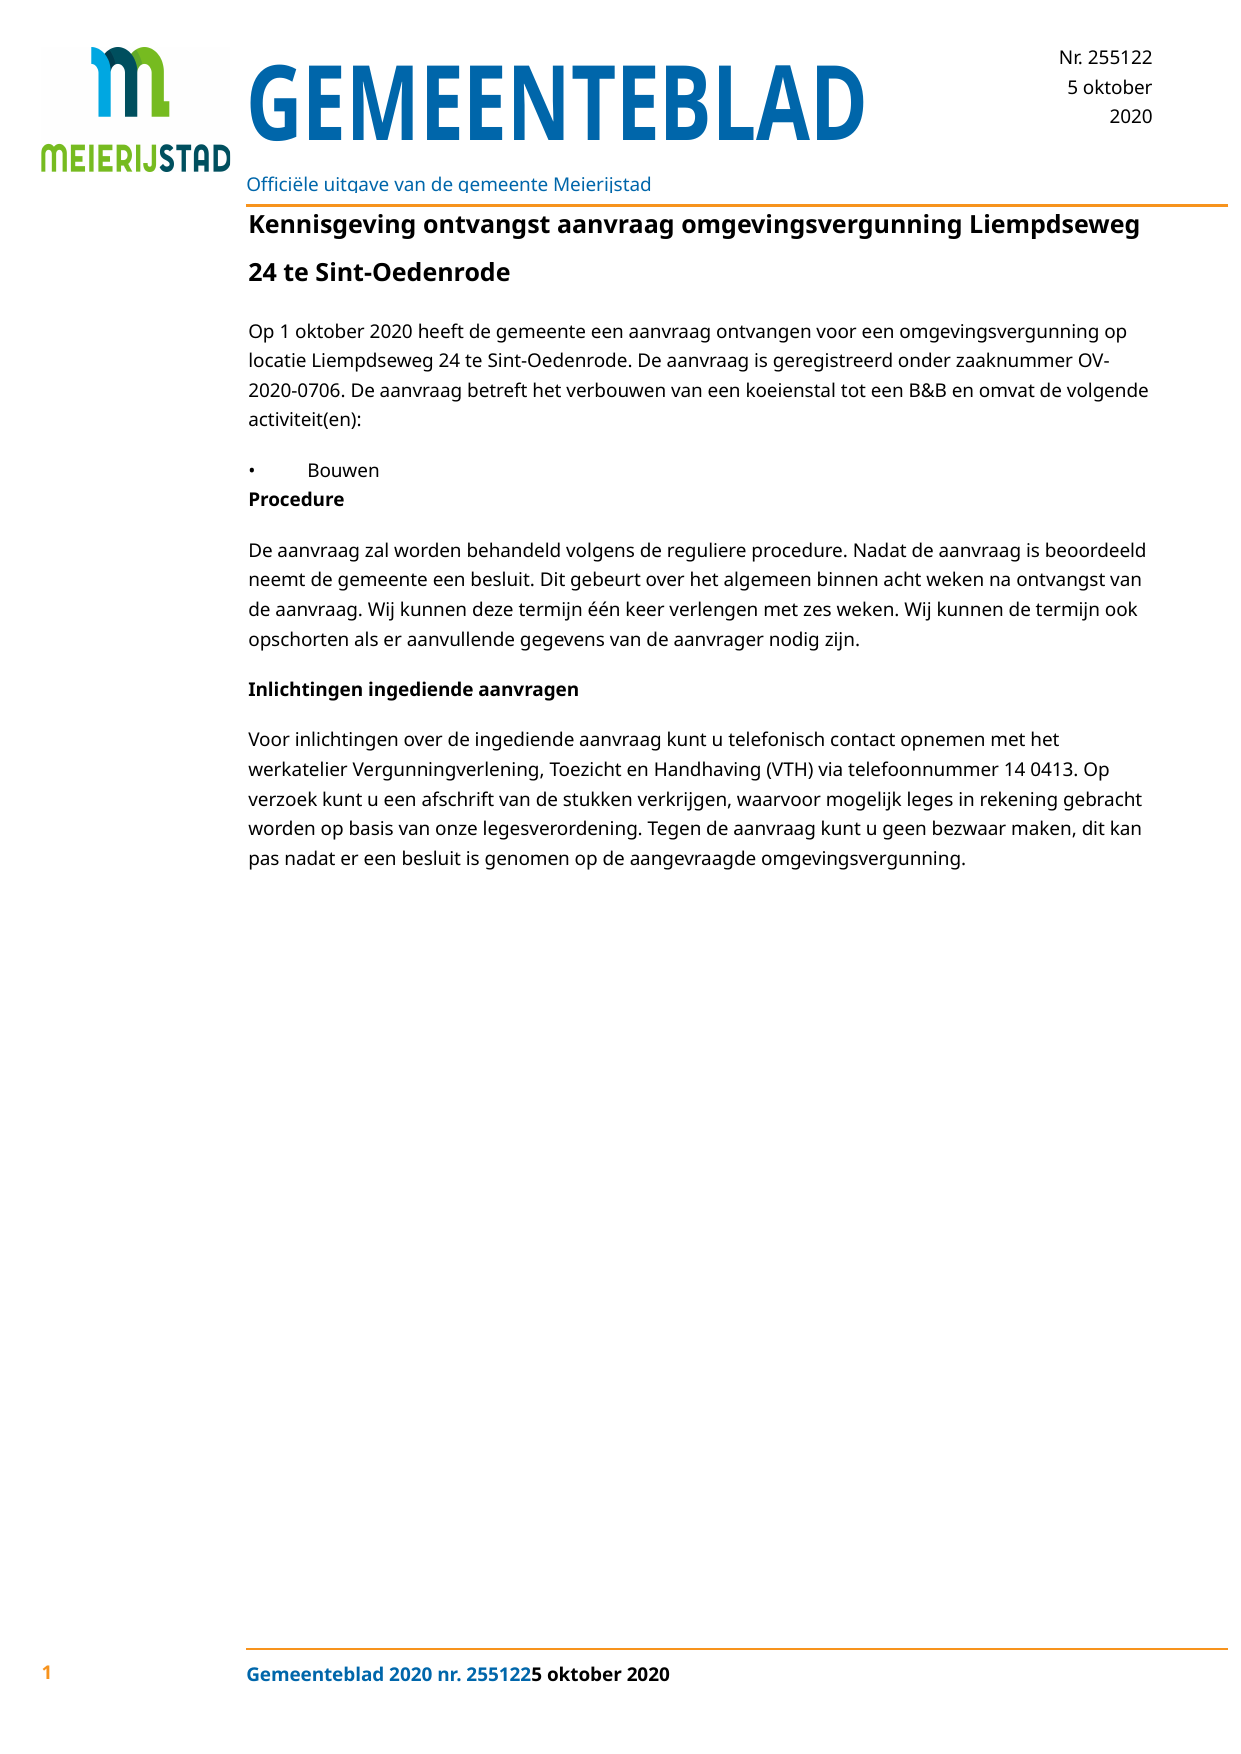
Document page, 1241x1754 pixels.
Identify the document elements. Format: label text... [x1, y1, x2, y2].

text Kennisgeving ontvangst aanvraag omgevingsvergunning Liempdseweg 24 te Sint-Oedenrode [248, 207, 1152, 288]
text Op 1 oktober 2020 heeft de gemeente een aanvraag ontvangen voor een omgevingsvergunning op locatie Liempdseweg 24 te Sint-Oedenrode. De aanvraag is geregistreerd onder zaaknummer OV-2020-0706. De aanvraag betreft het verbouwen van een koeienstal tot een B&B en omvat de volgende activiteit(en): [248, 318, 1152, 432]
list Bouwen [248, 457, 1152, 483]
text Voor inlichtingen over de ingediende aanvraag kunt u telefonisch contact opnemen met het werkatelier Vergunningverlening, Toezicht en Handhaving (VTH) via telefoonnummer 14 0413. Op verzoek kunt u een afschrift van de stukken verkrijgen, waarvoor mogelijk leges in rekening gebracht worden op basis van onze legesverordening. Tegen de aanvraag kunt u geen bezwaar maken, dit kan pas nadat er een besluit is genomen op de aangevraagde omgevingsvergunning. [248, 727, 1152, 871]
text De aanvraag zal worden behandeld volgens de reguliere procedure. Nadat de aanvraag is beoordeeld neemt de gemeente een besluit. Dit gebeurt over het algemeen binnen acht weken na ontvangst van de aanvraag. Wij kunnen deze termijn één keer verlengen met zes weken. Wij kunnen de termijn ook opschorten als er aanvullende gegevens van de aanvrager nodig zijn. [248, 537, 1152, 652]
text Procedure [248, 487, 1152, 512]
picture [41, 47, 231, 172]
text Inlichtingen ingediende aanvragen [248, 676, 1152, 702]
